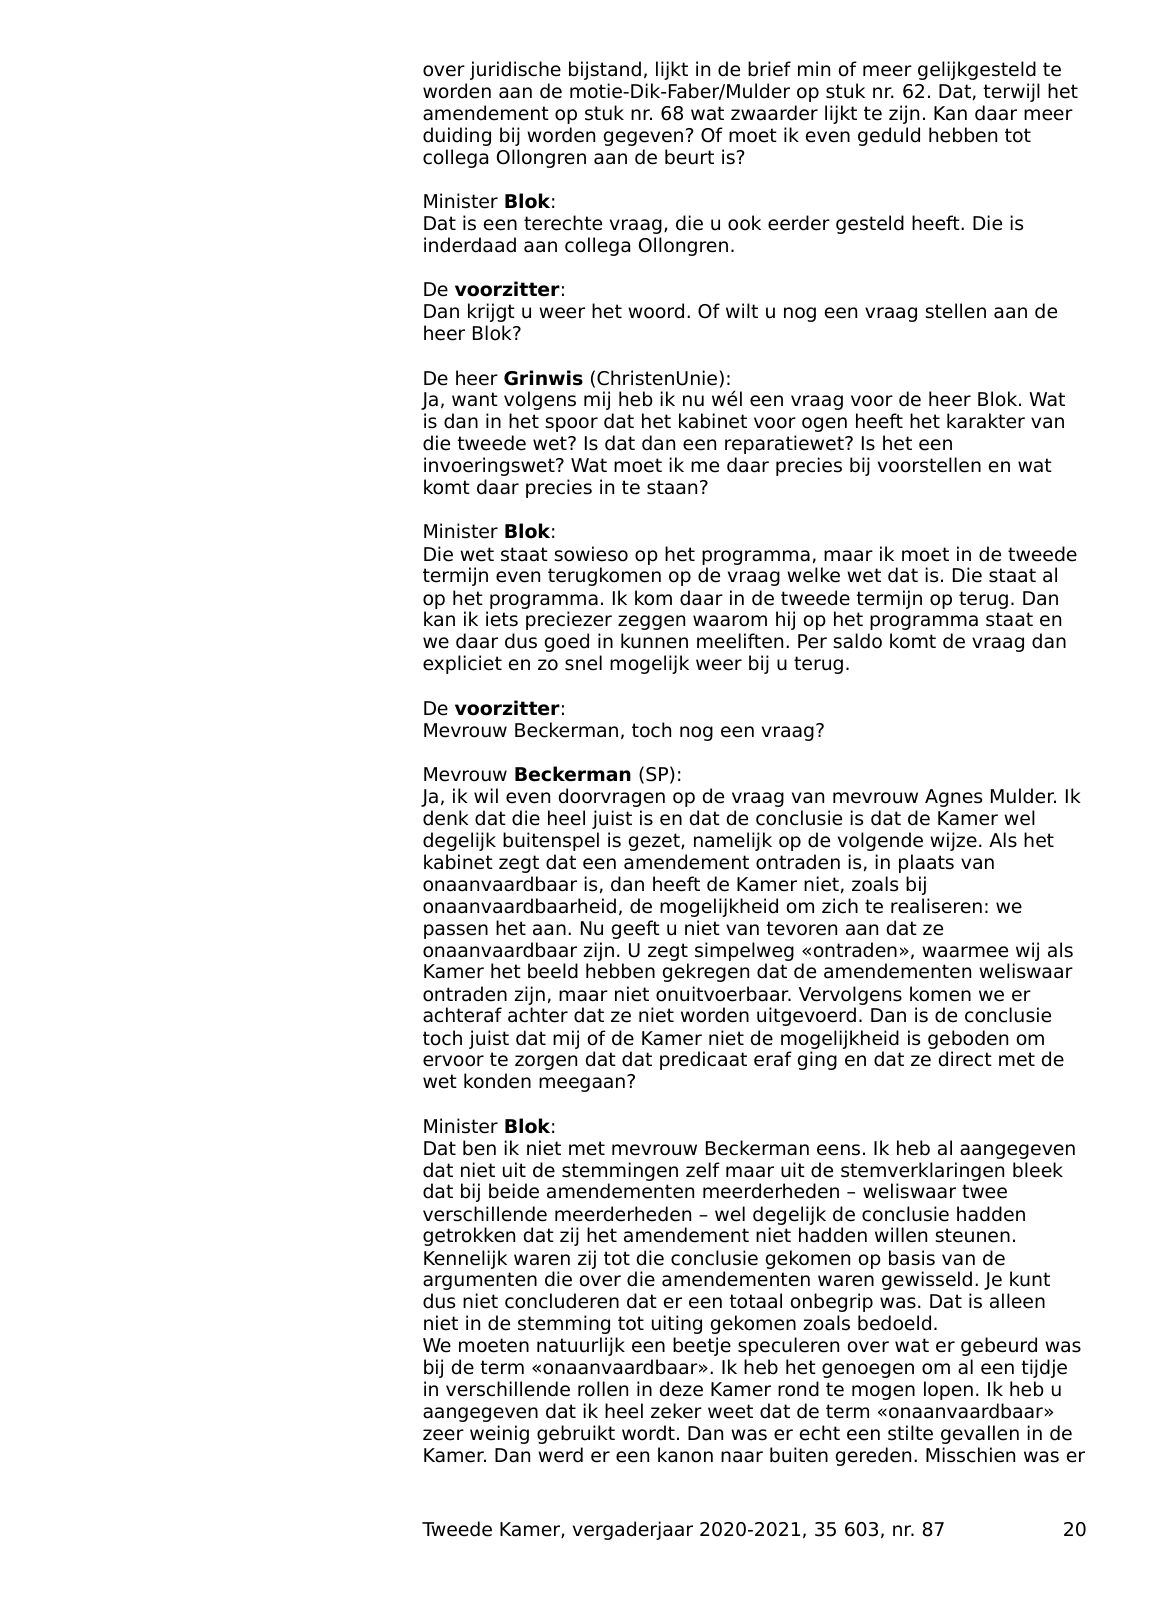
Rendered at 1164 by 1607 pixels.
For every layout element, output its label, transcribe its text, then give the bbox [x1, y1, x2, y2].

text Ja, want volgens mij heb ik nu wél een vraag voor de heer Blok. Wat is dan in het spoor dat het kabinet voor ogen heeft het karakter van die tweede wet? Is dat dan een reparatiewet? Is het een invoeringswet? Wat moet ik me daar precies bij voorstellen en wat komt daar precies in te staan? [422, 389, 1087, 499]
text over juridische bijstand, lijkt in de brief min of meer gelijkgesteld te worden aan de motie-Dik-Faber/Mulder op stuk nr. 62. Dat, terwijl het amendement op stuk nr. 68 wat zwaarder lijkt te zijn. Kan daar meer duiding bij worden gegeven? Of moet ik even geduld hebben tot collega Ollongren aan de beurt is? [422, 59, 1087, 169]
text Mevrouw Beckerman, toch nog een vraag? [422, 719, 1087, 741]
text Dan krijgt u weer het woord. Of wilt u nog een vraag stellen aan de heer Blok? [422, 301, 1087, 345]
text De voorzitter: [422, 697, 1087, 719]
text Minister Blok: [422, 521, 1087, 543]
text Die wet staat sowieso op het programma, maar ik moet in de tweede termijn even terugkomen op de vraag welke wet dat is. Die staat al op het programma. Ik kom daar in de tweede termijn op terug. Dan kan ik iets preciezer zeggen waarom hij op het programma staat en we daar dus goed in kunnen meeliften. Per saldo komt de vraag dan expliciet en zo snel mogelijk weer bij u terug. [422, 543, 1087, 675]
text Mevrouw Beckerman (SP): [422, 764, 1087, 786]
text We moeten natuurlijk een beetje speculeren over wat er gebeurd was bij de term «onaanvaardbaar». Ik heb het genoegen om al een tijdje in verschillende rollen in deze Kamer rond te mogen lopen. Ik heb u aangegeven dat ik heel zeker weet dat de term «onaanvaardbaar» zeer weinig gebruikt wordt. Dan was er echt een stilte gevallen in de Kamer. Dan werd er een kanon naar buiten gereden. Misschien was er [422, 1335, 1087, 1467]
text Minister Blok: [422, 191, 1087, 213]
text De heer Grinwis (ChristenUnie): [422, 367, 1087, 389]
text Minister Blok: [422, 1116, 1087, 1137]
text Dat is een terechte vraag, die u ook eerder gesteld heeft. Die is inderdaad aan collega Ollongren. [422, 213, 1087, 257]
text De voorzitter: [422, 279, 1087, 301]
text Dat ben ik niet met mevrouw Beckerman eens. Ik heb al aangegeven dat niet uit de stemmingen zelf maar uit de stemverklaringen bleek dat bij beide amendementen meerderheden – weliswaar twee verschillende meerderheden – wel degelijk de conclusie hadden getrokken dat zij het amendement niet hadden willen steunen. Kennelijk waren zij tot die conclusie gekomen op basis van de argumenten die over die amendementen waren gewisseld. Je kunt dus niet concluderen dat er een totaal onbegrip was. Dat is alleen niet in de stemming tot uiting gekomen zoals bedoeld. [422, 1137, 1087, 1335]
text Ja, ik wil even doorvragen op de vraag van mevrouw Agnes Mulder. Ik denk dat die heel juist is en dat de conclusie is dat de Kamer wel degelijk buitenspel is gezet, namelijk op de volgende wijze. Als het kabinet zegt dat een amendement ontraden is, in plaats van onaanvaardbaar is, dan heeft de Kamer niet, zoals bij onaanvaardbaarheid, de mogelijkheid om zich te realiseren: we passen het aan. Nu geeft u niet van tevoren aan dat ze onaanvaardbaar zijn. U zegt simpelweg «ontraden», waarmee wij als Kamer het beeld hebben gekregen dat de amendementen weliswaar ontraden zijn, maar niet onuitvoerbaar. Vervolgens komen we er achteraf achter dat ze niet worden uitgevoerd. Dan is de conclusie toch juist dat mij of de Kamer niet de mogelijkheid is geboden om ervoor te zorgen dat dat predicaat eraf ging en dat ze direct met de wet konden meegaan? [422, 786, 1087, 1093]
